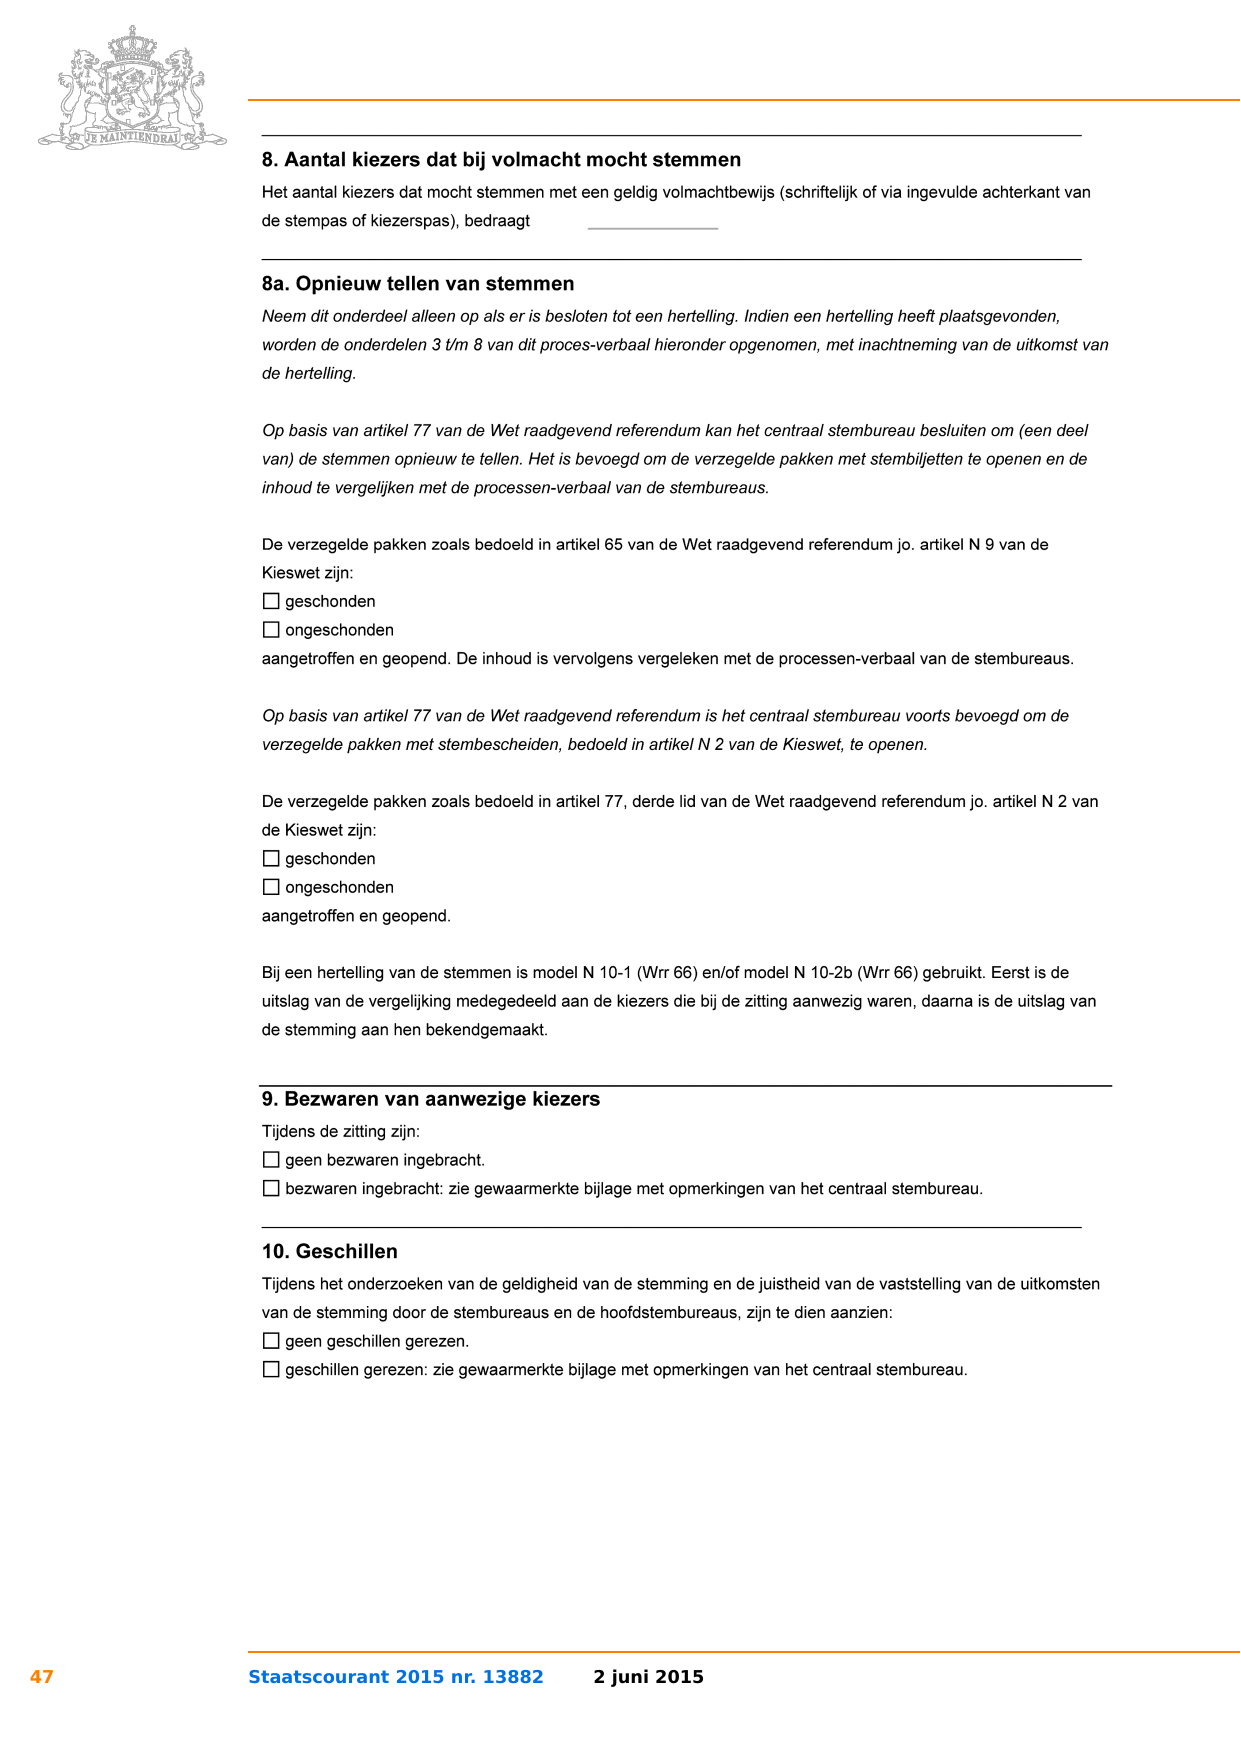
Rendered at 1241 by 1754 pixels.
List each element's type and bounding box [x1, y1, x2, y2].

picture [38, 25, 227, 150]
picture [248, 130, 1134, 1382]
